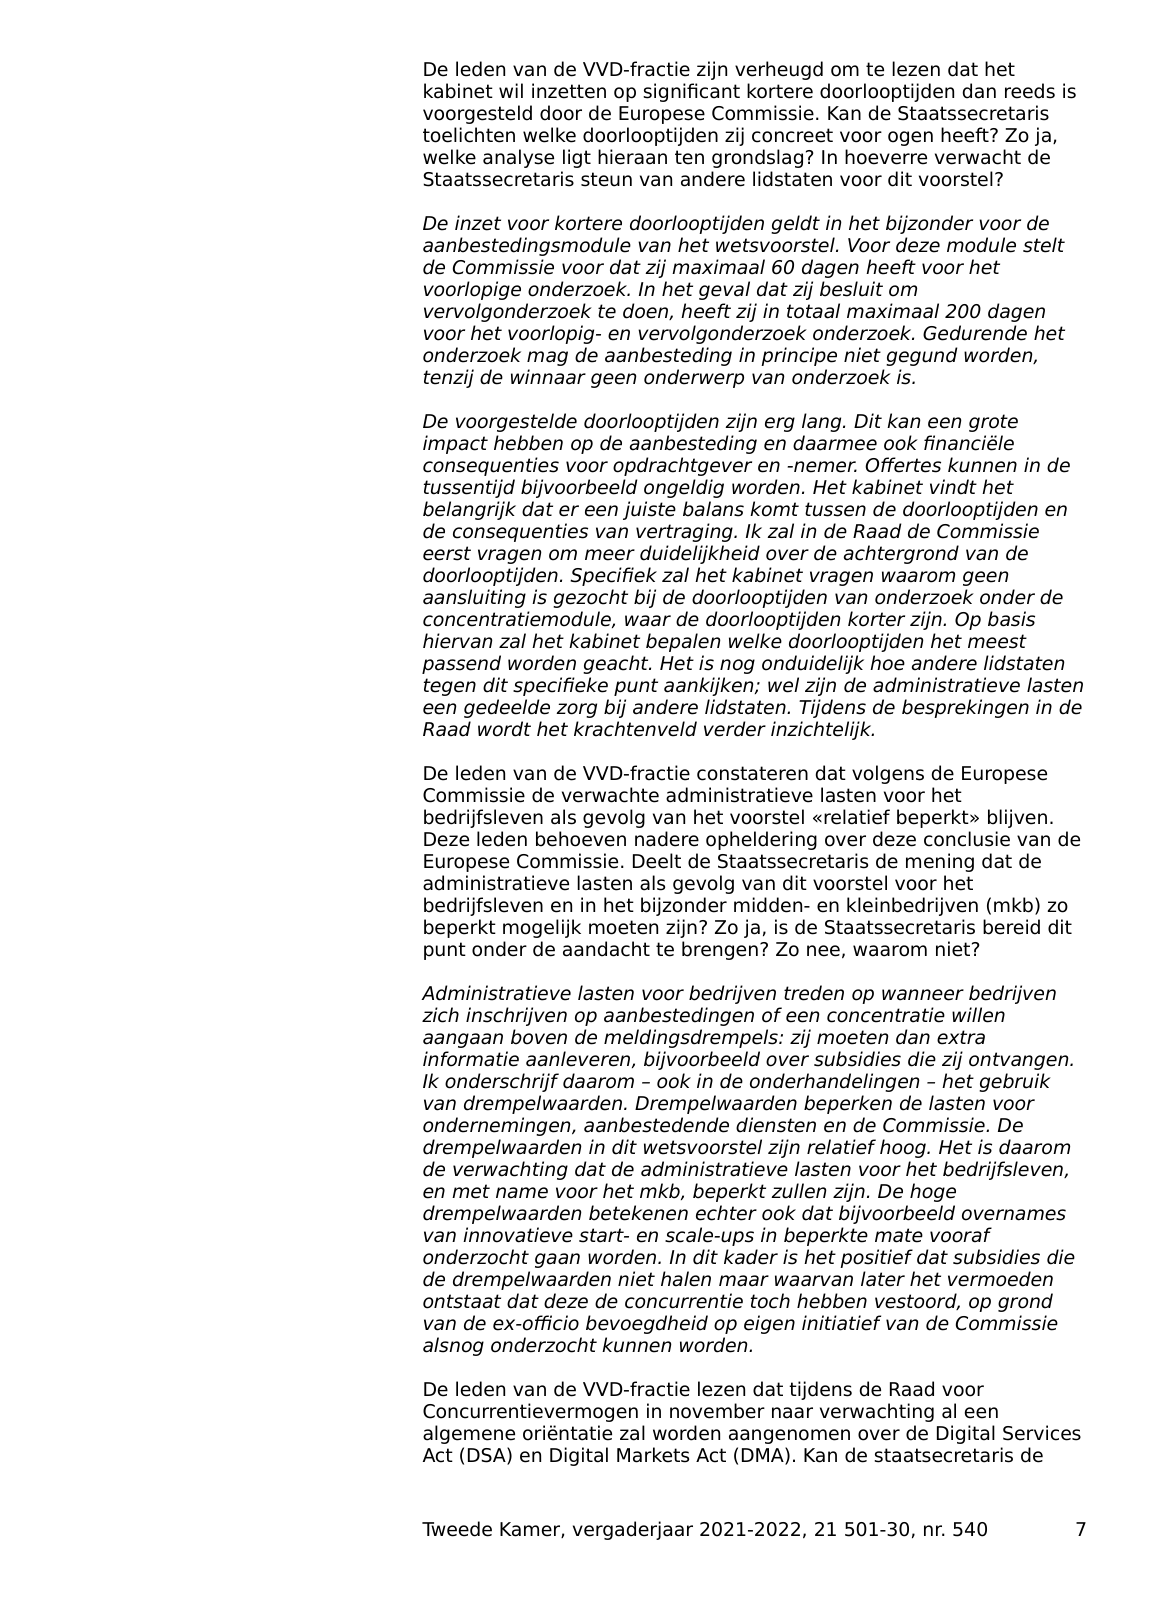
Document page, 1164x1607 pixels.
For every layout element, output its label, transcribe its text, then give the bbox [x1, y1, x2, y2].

text De leden van de VVD-fractie zijn verheugd om te lezen dat het kabinet wil inzetten op significant kortere doorlooptijden dan reeds is voorgesteld door de Europese Commissie. Kan de Staatssecretaris toelichten welke doorlooptijden zij concreet voor ogen heeft? Zo ja, welke analyse ligt hieraan ten grondslag? In hoeverre verwacht de Staatssecretaris steun van andere lidstaten voor dit voorstel? [422, 59, 1087, 191]
text De leden van de VVD-fractie constateren dat volgens de Europese Commissie de verwachte administratieve lasten voor het bedrijfsleven als gevolg van het voorstel «relatief beperkt» blijven. Deze leden behoeven nadere opheldering over deze conclusie van de Europese Commissie. Deelt de Staatssecretaris de mening dat de administratieve lasten als gevolg van dit voorstel voor het bedrijfsleven en in het bijzonder midden- en kleinbedrijven (mkb) zo beperkt mogelijk moeten zijn? Zo ja, is de Staatssecretaris bereid dit punt onder de aandacht te brengen? Zo nee, waarom niet? [422, 763, 1087, 961]
text Administratieve lasten voor bedrijven treden op wanneer bedrijven zich inschrijven op aanbestedingen of een concentratie willen aangaan boven de meldingsdrempels: zij moeten dan extra informatie aanleveren, bijvoorbeeld over subsidies die zij ontvangen. Ik onderschrijf daarom – ook in de onderhandelingen – het gebruik van drempelwaarden. Drempelwaarden beperken de lasten voor ondernemingen, aanbestedende diensten en de Commissie. De drempelwaarden in dit wetsvoorstel zijn relatief hoog. Het is daarom de verwachting dat de administratieve lasten voor het bedrijfsleven, en met name voor het mkb, beperkt zullen zijn. De hoge drempelwaarden betekenen echter ook dat bijvoorbeeld overnames van innovatieve start- en scale-ups in beperkte mate vooraf onderzocht gaan worden. In dit kader is het positief dat subsidies die de drempelwaarden niet halen maar waarvan later het vermoeden ontstaat dat deze de concurrentie toch hebben vestoord, op grond van de ex-officio bevoegdheid op eigen initiatief van de Commissie alsnog onderzocht kunnen worden. [422, 983, 1087, 1357]
text De inzet voor kortere doorlooptijden geldt in het bijzonder voor de aanbestedingsmodule van het wetsvoorstel. Voor deze module stelt de Commissie voor dat zij maximaal 60 dagen heeft voor het voorlopige onderzoek. In het geval dat zij besluit om vervolgonderzoek te doen, heeft zij in totaal maximaal 200 dagen voor het voorlopig- en vervolgonderzoek onderzoek. Gedurende het onderzoek mag de aanbesteding in principe niet gegund worden, tenzij de winnaar geen onderwerp van onderzoek is. [422, 213, 1087, 389]
text De leden van de VVD-fractie lezen dat tijdens de Raad voor Concurrentievermogen in november naar verwachting al een algemene oriëntatie zal worden aangenomen over de Digital Services Act (DSA) en Digital Markets Act (DMA). Kan de staatsecretaris de [422, 1379, 1087, 1467]
text De voorgestelde doorlooptijden zijn erg lang. Dit kan een grote impact hebben op de aanbesteding en daarmee ook financiële consequenties voor opdrachtgever en -nemer. Offertes kunnen in de tussentijd bijvoorbeeld ongeldig worden. Het kabinet vindt het belangrijk dat er een juiste balans komt tussen de doorlooptijden en de consequenties van vertraging. Ik zal in de Raad de Commissie eerst vragen om meer duidelijkheid over de achtergrond van de doorlooptijden. Specifiek zal het kabinet vragen waarom geen aansluiting is gezocht bij de doorlooptijden van onderzoek onder de concentratiemodule, waar de doorlooptijden korter zijn. Op basis hiervan zal het kabinet bepalen welke doorlooptijden het meest passend worden geacht. Het is nog onduidelijk hoe andere lidstaten tegen dit specifieke punt aankijken; wel zijn de administratieve lasten een gedeelde zorg bij andere lidstaten. Tijdens de besprekingen in de Raad wordt het krachtenveld verder inzichtelijk. [422, 411, 1087, 741]
